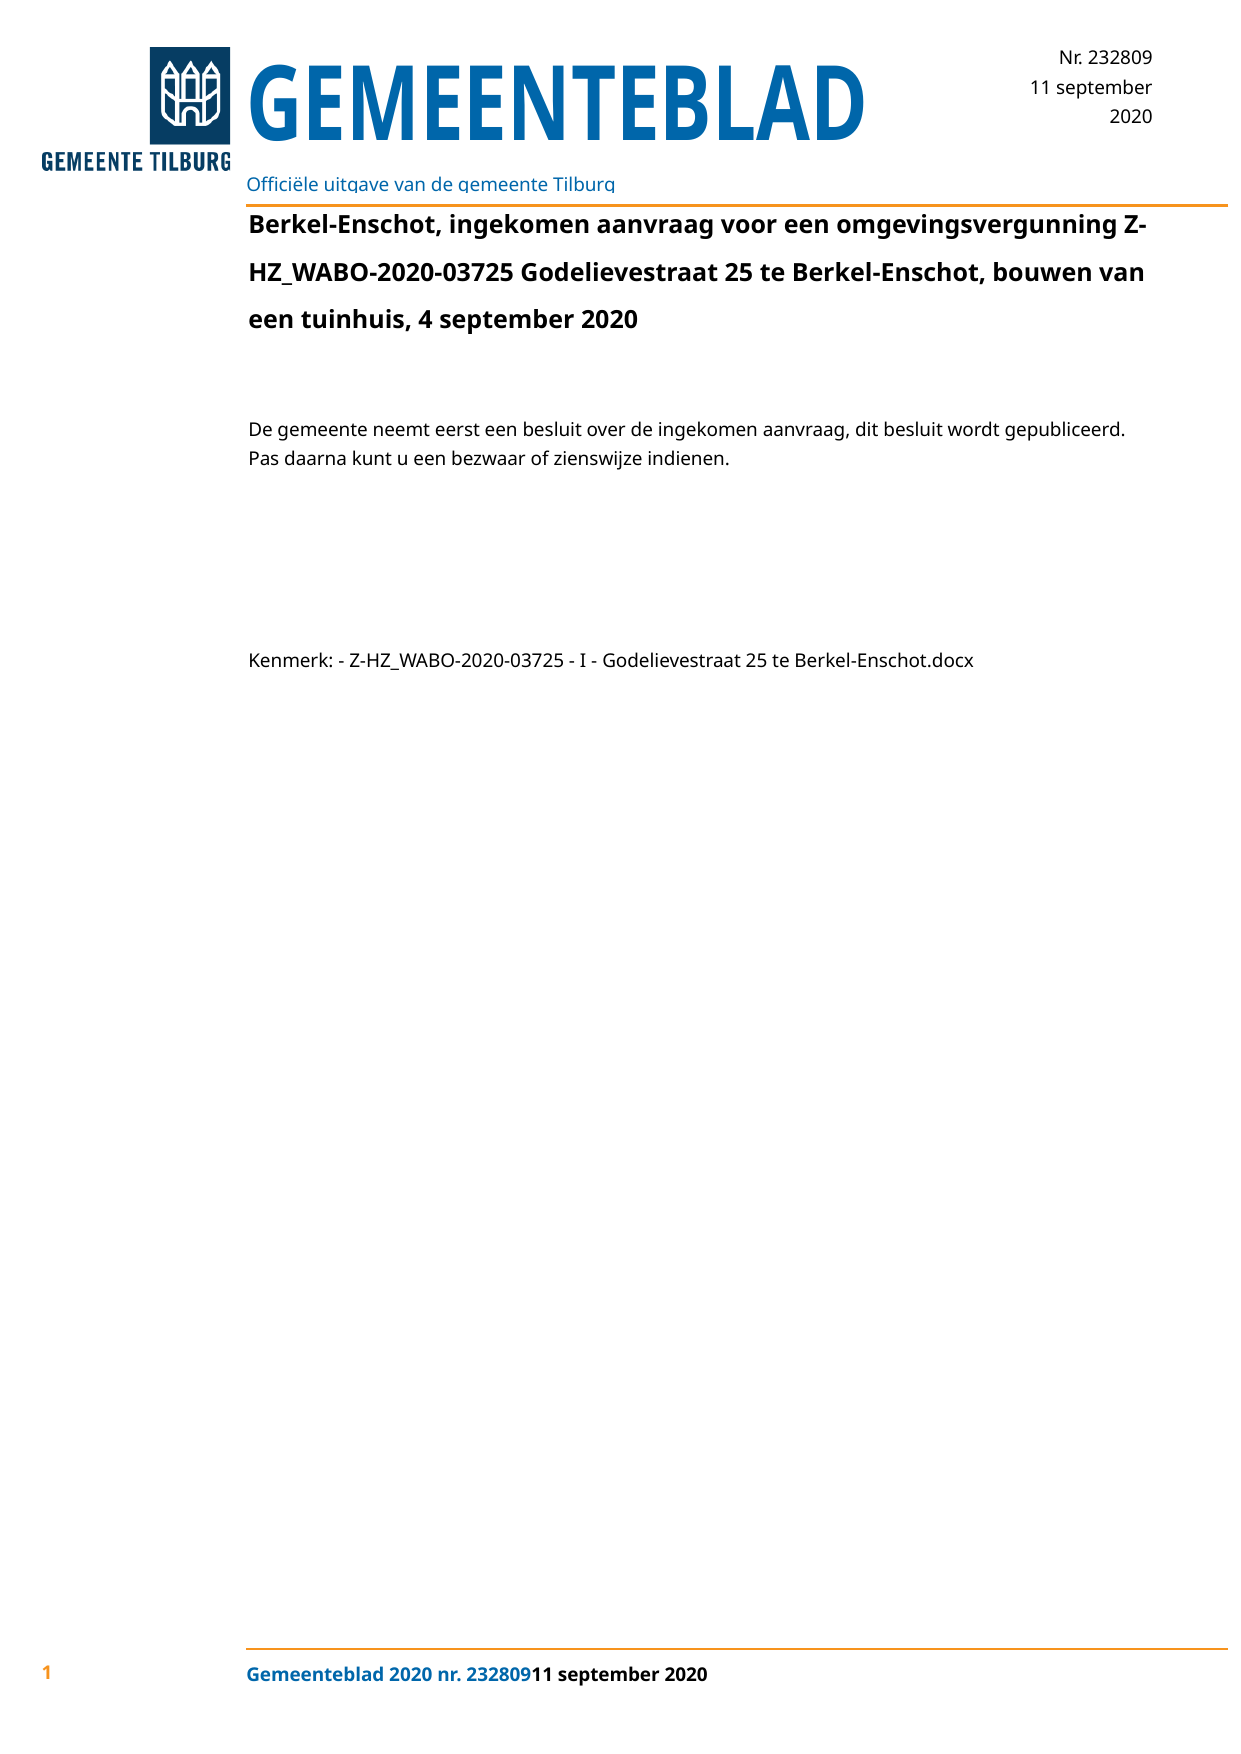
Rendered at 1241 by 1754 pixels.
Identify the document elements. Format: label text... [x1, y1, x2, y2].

text Kenmerk: - Z-HZ_WABO-2020-03725 - I - Godelievestraat 25 te Berkel-Enschot.docx [248, 647, 1152, 673]
text De gemeente neemt eerst een besluit over de ingekomen aanvraag, dit besluit wordt gepubliceerd. Pas daarna kunt u een bezwaar of zienswijze indienen. [248, 416, 1152, 471]
picture [41, 47, 231, 172]
text Berkel-Enschot, ingekomen aanvraag voor een omgevingsvergunning Z-HZ_WABO-2020-03725 Godelievestraat 25 te Berkel-Enschot, bouwen van een tuinhuis, 4 september 2020 [248, 207, 1152, 336]
